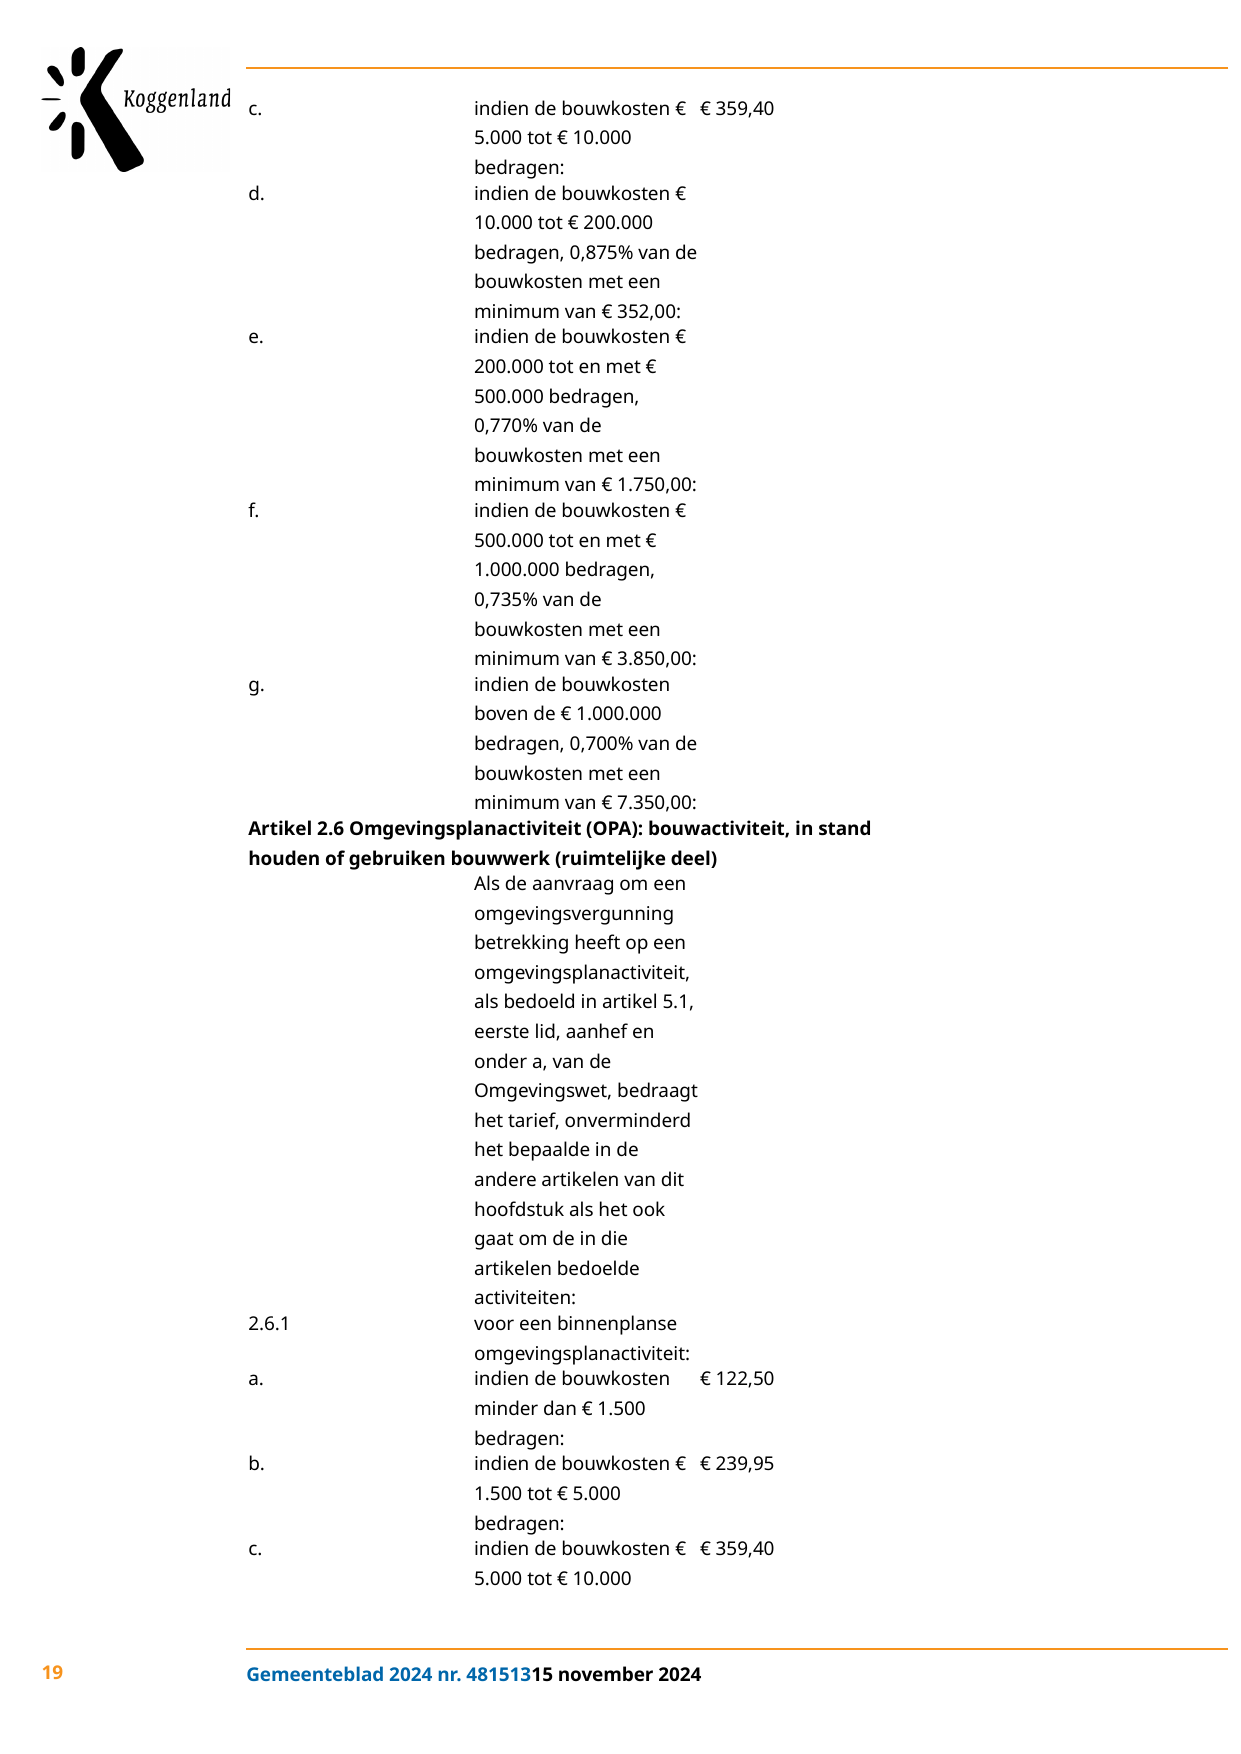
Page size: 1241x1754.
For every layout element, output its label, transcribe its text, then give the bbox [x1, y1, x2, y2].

table_cell indien de bouwkosten minder dan € 1.500 bedragen: [474, 1366, 700, 1451]
table_cell c. [248, 95, 474, 180]
table_cell indien de bouwkosten € 1.500 tot € 5.000 bedragen: [474, 1451, 700, 1535]
table_cell b. [248, 1451, 474, 1535]
table_cell g. [248, 671, 474, 815]
table_cell [700, 1310, 926, 1366]
table_cell [926, 1310, 1152, 1366]
table_cell € 359,40 [700, 1535, 926, 1591]
table_cell [700, 671, 926, 815]
table_cell [926, 671, 1152, 815]
table_cell d. [248, 180, 474, 324]
table_cell [700, 180, 926, 324]
table_cell Artikel 2.6 Omgevingsplanactiviteit (OPA): bouwactiviteit, in stand houden of gebruiken bouwwerk (ruimtelijke deel) [248, 815, 926, 870]
table_cell [248, 870, 474, 1310]
table_cell [926, 180, 1152, 324]
table_cell indien de bouwkosten € 5.000 tot € 10.000 bedragen: [474, 95, 700, 180]
table_cell [926, 870, 1152, 1310]
picture [41, 47, 231, 172]
table_cell [926, 95, 1152, 180]
table_cell [926, 1451, 1152, 1535]
table_cell indien de bouwkosten € 200.000 tot en met € 500.000 bedragen, 0,770% van de bouwkosten met een minimum van € 1.750,00: [474, 324, 700, 497]
table_cell € 359,40 [700, 95, 926, 180]
table_cell indien de bouwkosten € 500.000 tot en met € 1.000.000 bedragen, 0,735% van de bouwkosten met een minimum van € 3.850,00: [474, 498, 700, 671]
table_cell [700, 324, 926, 497]
table_cell € 122,50 [700, 1366, 926, 1451]
table_cell a. [248, 1366, 474, 1451]
table_cell [700, 870, 926, 1310]
table_cell [926, 1535, 1152, 1591]
table_cell [926, 815, 1152, 870]
table_cell [926, 324, 1152, 497]
table_cell 2.6.1 [248, 1310, 474, 1366]
table_cell Als de aanvraag om een omgevingsvergunning betrekking heeft op een omgevingsplanactiviteit, als bedoeld in artikel 5.1, eerste lid, aanhef en onder a, van de Omgevingswet, bedraagt het tarief, onverminderd het bepaalde in de andere artikelen van dit hoofdstuk als het ook gaat om de in die artikelen bedoelde activiteiten: [474, 870, 700, 1310]
table_cell [700, 498, 926, 671]
table_cell indien de bouwkosten boven de € 1.000.000 bedragen, 0,700% van de bouwkosten met een minimum van € 7.350,00: [474, 671, 700, 815]
table_cell indien de bouwkosten € 10.000 tot € 200.000 bedragen, 0,875% van de bouwkosten met een minimum van € 352,00: [474, 180, 700, 324]
table_cell f. [248, 498, 474, 671]
table_cell indien de bouwkosten € 5.000 tot € 10.000 [474, 1535, 700, 1591]
table_cell voor een binnenplanse omgevingsplanactiviteit: [474, 1310, 700, 1366]
table_cell [926, 498, 1152, 671]
table_cell € 239,95 [700, 1451, 926, 1535]
table_cell e. [248, 324, 474, 497]
table_cell [926, 1366, 1152, 1451]
table_cell c. [248, 1535, 474, 1591]
